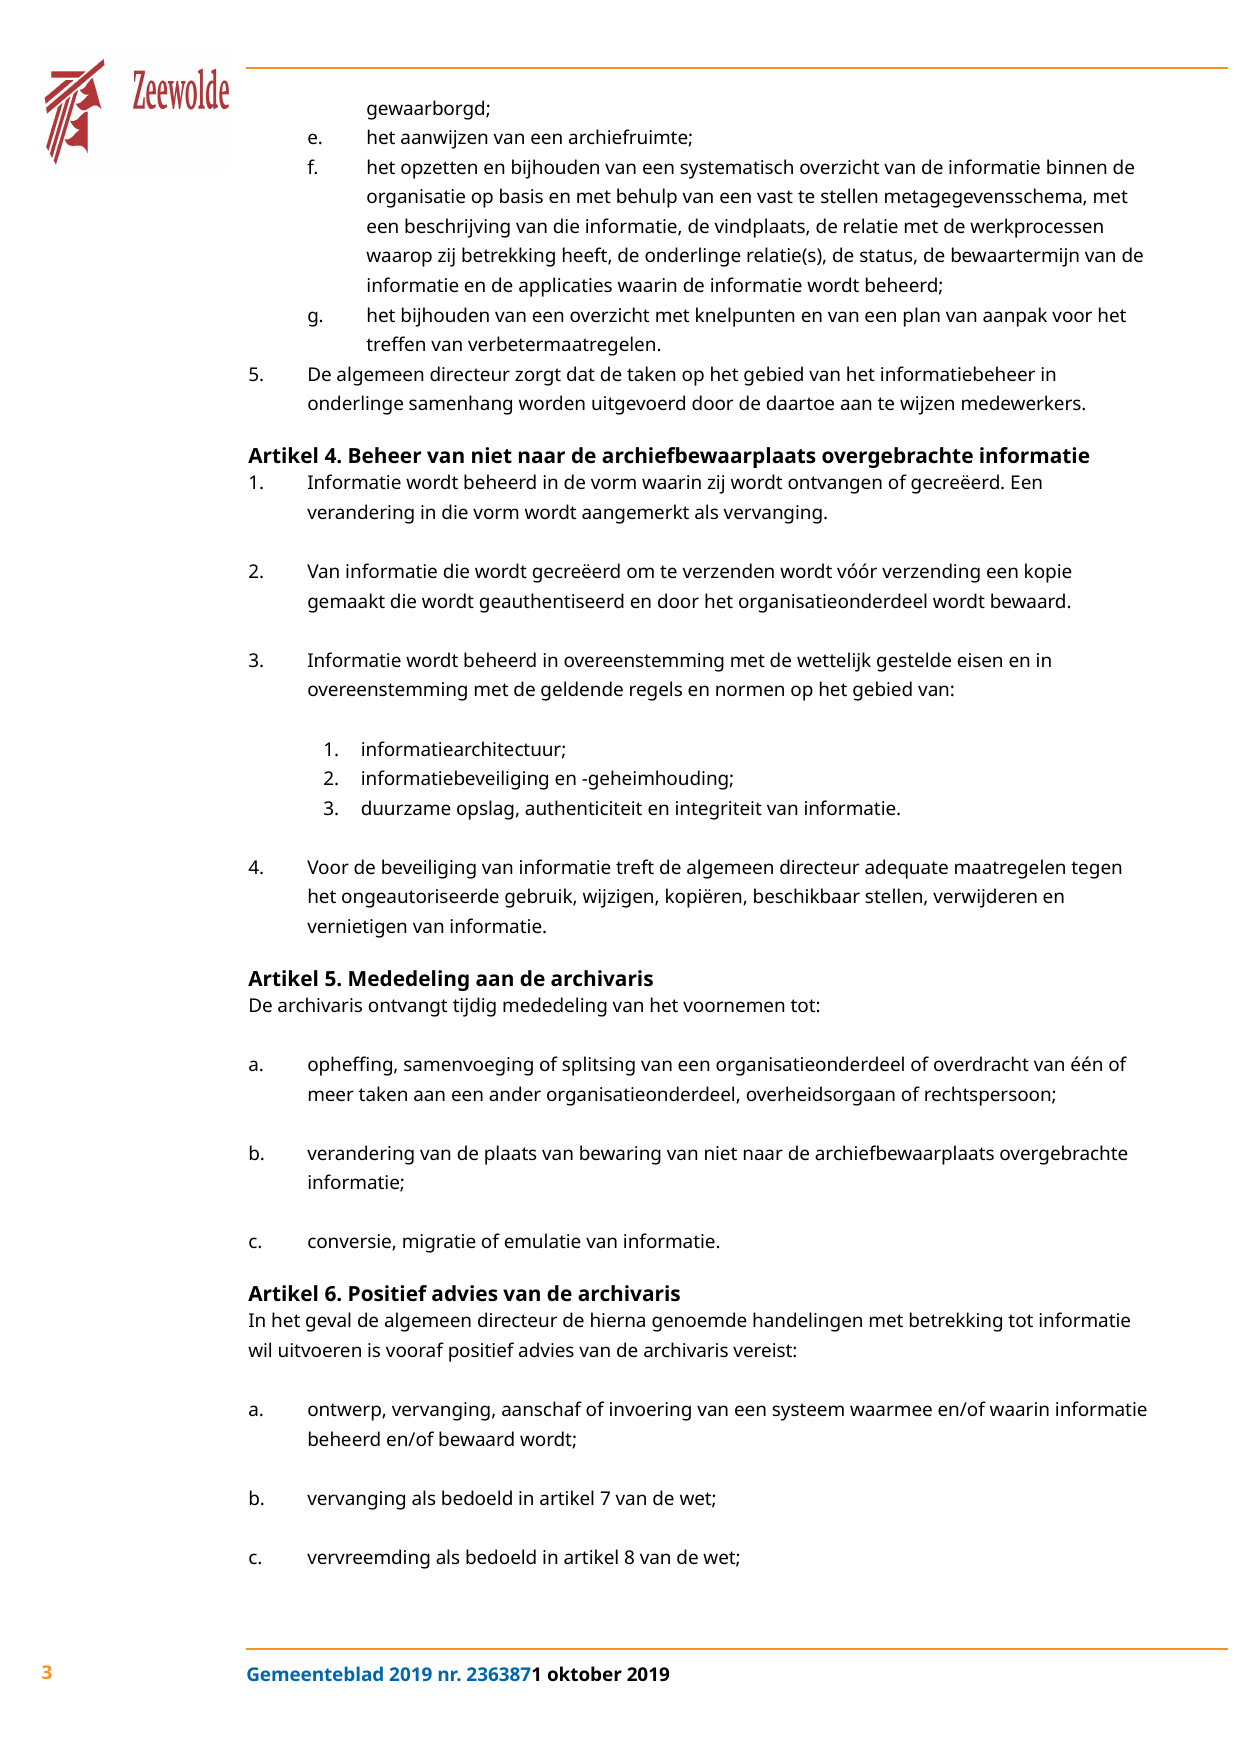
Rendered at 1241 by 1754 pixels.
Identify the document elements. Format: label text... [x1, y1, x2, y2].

text Artikel 5. Mededeling aan de archivaris [248, 964, 1152, 992]
list De algemeen directeur zorgt dat de taken op het gebied van het informatiebeheer in onderlinge samenhang worden uitgevoerd door de daartoe aan te wijzen medewerkers. [248, 361, 1152, 416]
list vervanging als bedoeld in artikel 7 van de wet; [248, 1485, 1152, 1511]
list duurzame opslag, authenticiteit en integriteit van informatie. [323, 795, 1152, 821]
list vervreemding als bedoeld in artikel 8 van de wet; [248, 1544, 1152, 1570]
list informatiebeveiliging en -geheimhouding; [323, 765, 1152, 791]
list het aanwijzen van een archiefruimte; [307, 124, 1152, 150]
list Voor de beveiliging van informatie treft de algemeen directeur adequate maatregelen tegen het ongeautoriseerde gebruik, wijzigen, kopiëren, beschikbaar stellen, verwijderen en vernietigen van informatie. [248, 854, 1152, 939]
picture [41, 47, 231, 172]
list informatiearchitectuur; [323, 736, 1152, 761]
list Informatie wordt beheerd in overeenstemming met de wettelijk gestelde eisen en in overeenstemming met de geldende regels en normen op het gebied van: [248, 647, 1152, 702]
list Van informatie die wordt gecreëerd om te verzenden wordt vóór verzending een kopie gemaakt die wordt geauthentiseerd en door het organisatieonderdeel wordt bewaard. [248, 558, 1152, 613]
list opheffing, samenvoeging of splitsing van een organisatieonderdeel of overdracht van één of meer taken aan een ander organisatieonderdeel, overheidsorgaan of rechtspersoon; [248, 1051, 1152, 1107]
list gewaarborgd; [307, 95, 1152, 121]
list verandering van de plaats van bewaring van niet naar de archiefbewaarplaats overgebrachte informatie; [248, 1140, 1152, 1195]
list Informatie wordt beheerd in de vorm waarin zij wordt ontvangen of gecreëerd. Een verandering in die vorm wordt aangemerkt als vervanging. [248, 469, 1152, 525]
list ontwerp, vervanging, aanschaf of invoering van een systeem waarmee en/of waarin informatie beheerd en/of bewaard wordt; [248, 1396, 1152, 1452]
text De archivaris ontvangt tijdig mededeling van het voornemen tot: [248, 992, 1152, 1018]
list het bijhouden van een overzicht met knelpunten en van een plan van aanpak voor het treffen van verbetermaatregelen. [307, 302, 1152, 357]
text In het geval de algemeen directeur de hierna genoemde handelingen met betrekking tot informatie wil uitvoeren is vooraf positief advies van de archivaris vereist: [248, 1308, 1152, 1363]
text Artikel 6. Positief advies van de archivaris [248, 1279, 1152, 1308]
list het opzetten en bijhouden van een systematisch overzicht van de informatie binnen de organisatie op basis en met behulp van een vast te stellen metagegevensschema, met een beschrijving van die informatie, de vindplaats, de relatie met de werkprocessen waarop zij betrekking heeft, de onderlinge relatie(s), de status, de bewaartermijn van de informatie en de applicaties waarin de informatie wordt beheerd; [307, 154, 1152, 298]
list conversie, migratie of emulatie van informatie. [248, 1229, 1152, 1254]
text Artikel 4. Beheer van niet naar de archiefbewaarplaats overgebrachte informatie [248, 441, 1152, 469]
